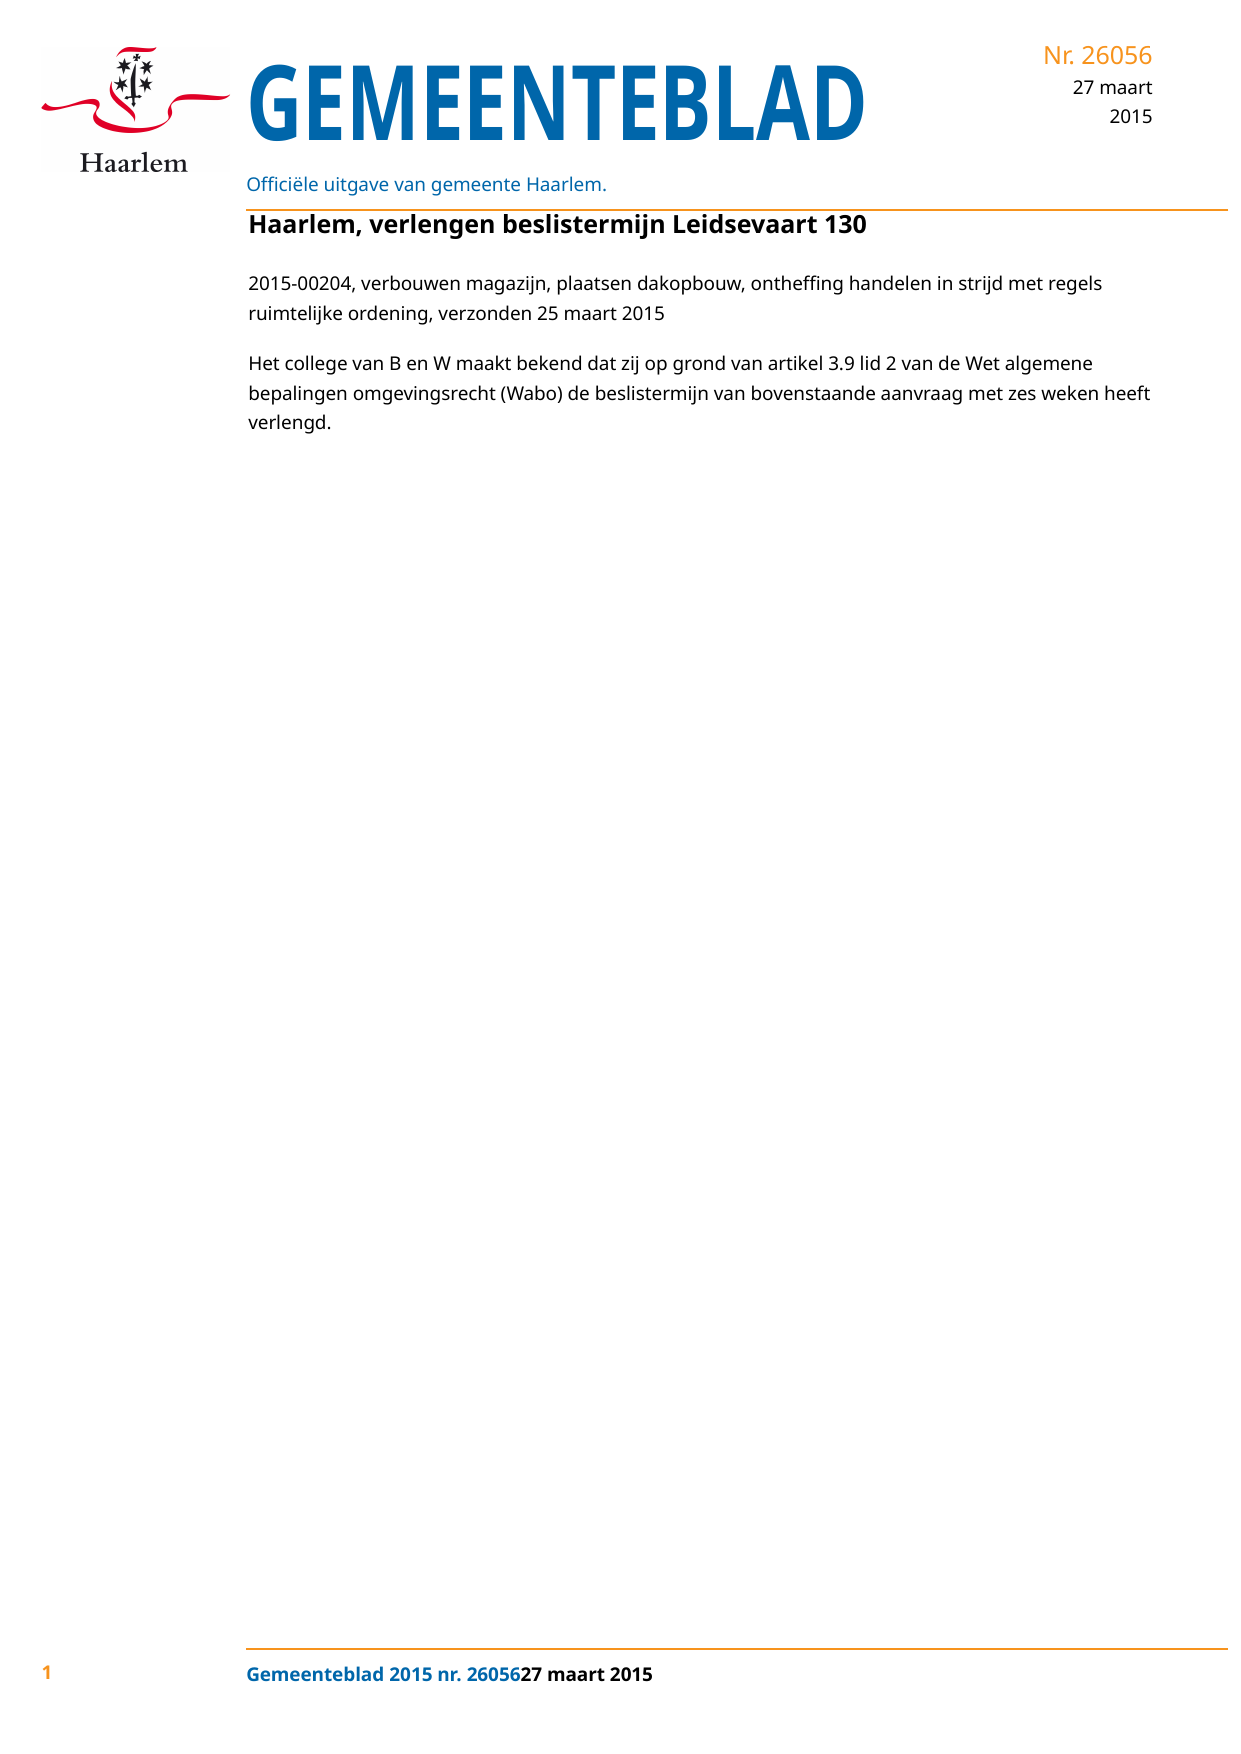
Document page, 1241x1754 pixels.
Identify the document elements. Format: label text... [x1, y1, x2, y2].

text Haarlem, verlengen beslistermijn Leidsevaart 130 [248, 211, 1152, 241]
text Het college van B en W maakt bekend dat zij op grond van artikel 3.9 lid 2 van de Wet algemene bepalingen omgevingsrecht (Wabo) de beslistermijn van bovenstaande aanvraag met zes weken heeft verlengd. [248, 350, 1152, 435]
text 2015-00204, verbouwen magazijn, plaatsen dakopbouw, ontheffing handelen in strijd met regels ruimtelijke ordening, verzonden 25 maart 2015 [248, 270, 1152, 326]
picture [41, 47, 231, 172]
